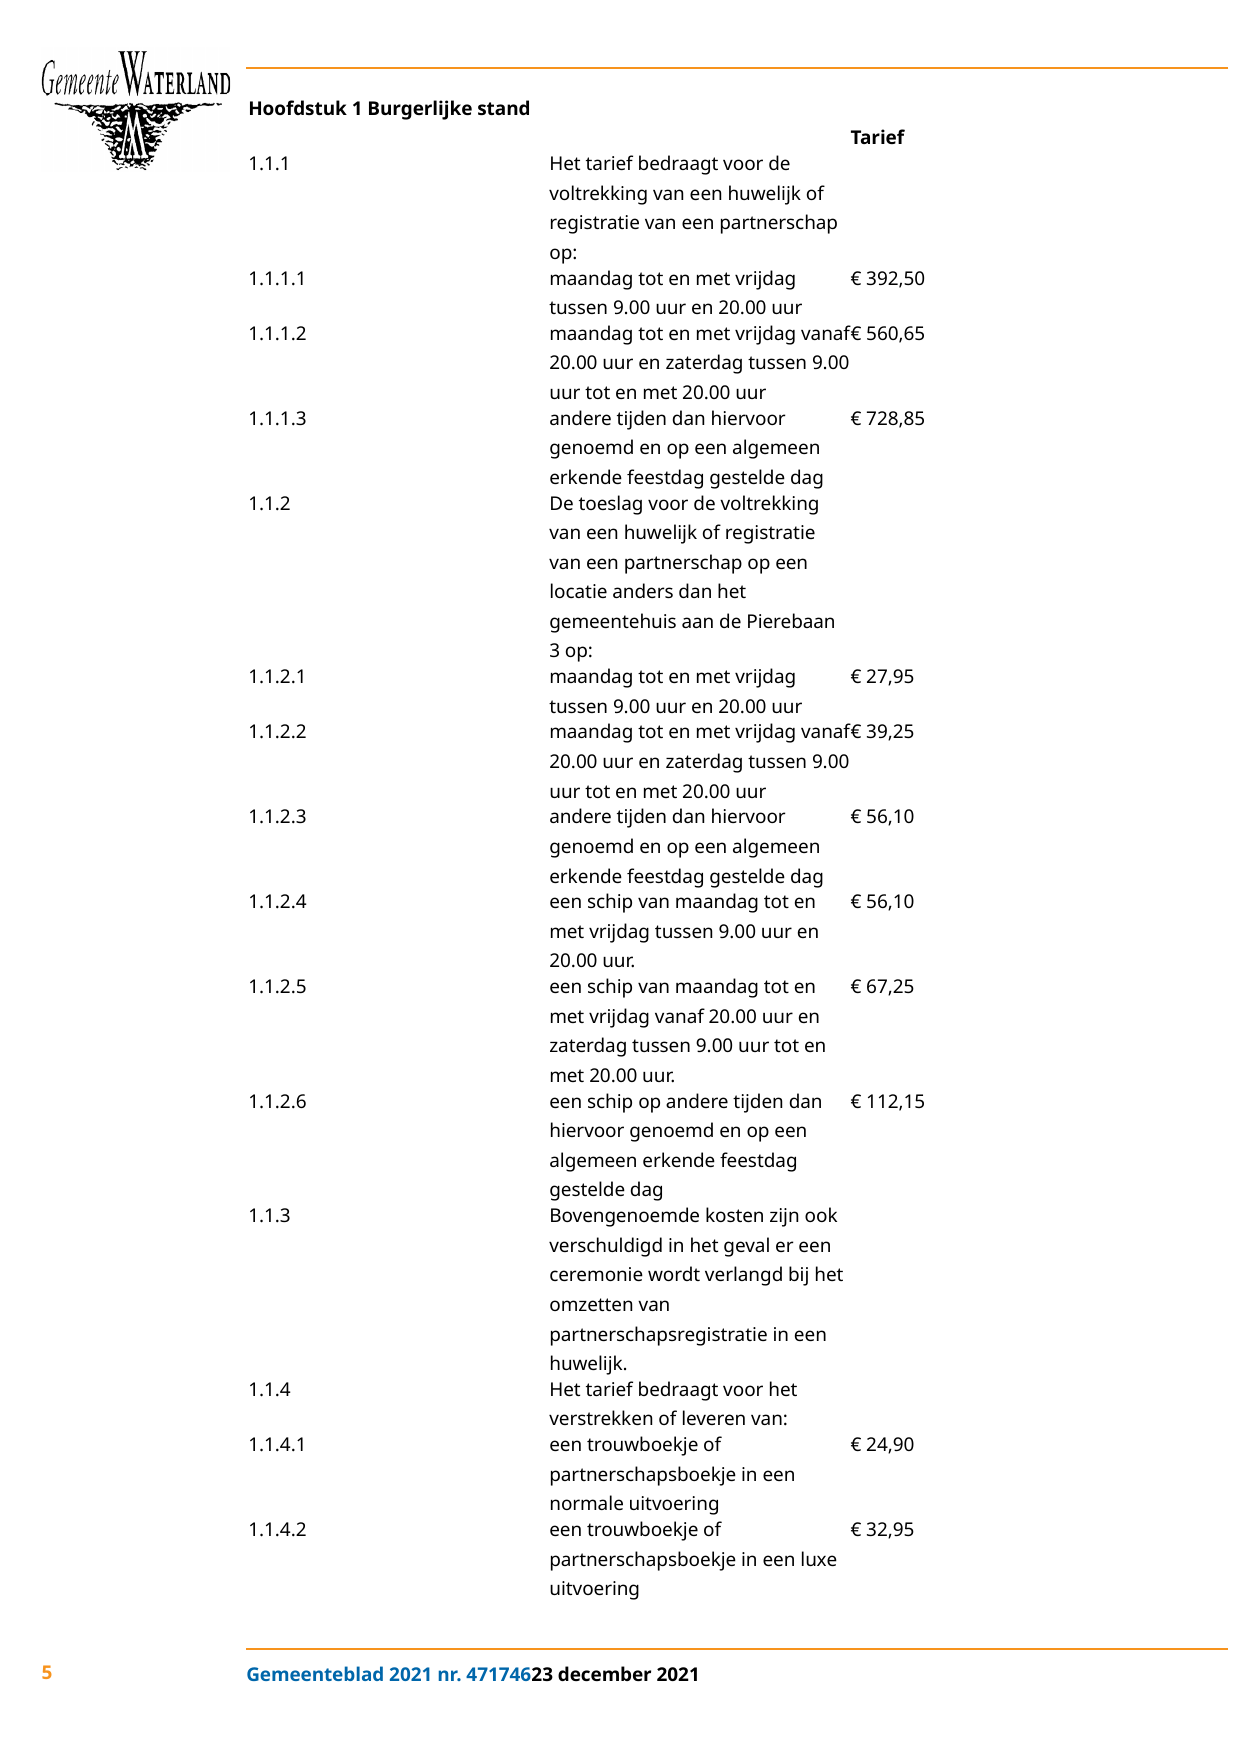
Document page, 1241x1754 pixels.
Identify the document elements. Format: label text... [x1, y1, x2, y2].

table_cell [850, 1376, 1152, 1431]
table_cell 1.1.4.2 [248, 1516, 549, 1601]
table_cell een schip van maandag tot en met vrijdag vanaf 20.00 uur en zaterdag tussen 9.00 uur tot en met 20.00 uur. [549, 974, 850, 1088]
table_cell 1.1.2.6 [248, 1088, 549, 1202]
table_cell Het tarief bedraagt voor het verstrekken of leveren van: [549, 1376, 850, 1431]
table_cell 1.1.4.1 [248, 1431, 549, 1516]
table_cell Het tarief bedraagt voor de voltrekking van een huwelijk of registratie van een partnerschap op: [549, 150, 850, 265]
table_cell een trouwboekje of partnerschapsboekje in een normale uitvoering [549, 1431, 850, 1516]
table_cell 1.1.3 [248, 1203, 549, 1376]
table_cell 1.1.2.5 [248, 974, 549, 1088]
table_cell 1.1.2.2 [248, 719, 549, 804]
table_cell andere tijden dan hiervoor genoemd en op een algemeen erkende feestdag gestelde dag [549, 804, 850, 888]
table_cell [850, 150, 1152, 265]
table_cell 1.1.2.3 [248, 804, 549, 888]
table_cell 1.1.2 [248, 490, 549, 663]
table_cell [850, 1203, 1152, 1376]
table_cell € 112,15 [850, 1088, 1152, 1202]
table_cell € 56,10 [850, 889, 1152, 973]
table_cell maandag tot en met vrijdag tussen 9.00 uur en 20.00 uur [549, 664, 850, 719]
table_cell Bovengenoemde kosten zijn ook verschuldigd in het geval er een ceremonie wordt verlangd bij het omzetten van partnerschapsregistratie in een huwelijk. [549, 1203, 850, 1376]
table_cell € 56,10 [850, 804, 1152, 888]
table_cell € 32,95 [850, 1516, 1152, 1601]
table_cell 1.1.1.3 [248, 405, 549, 490]
text Hoofdstuk 1 Burgerlijke stand [248, 95, 1152, 121]
table_cell 1.1.2.1 [248, 664, 549, 719]
table_cell De toeslag voor de voltrekking van een huwelijk of registratie van een partnerschap op een locatie anders dan het gemeentehuis aan de Pierebaan 3 op: [549, 490, 850, 663]
table_cell 1.1.2.4 [248, 889, 549, 973]
table_cell andere tijden dan hiervoor genoemd en op een algemeen erkende feestdag gestelde dag [549, 405, 850, 490]
table_cell € 39,25 [850, 719, 1152, 804]
table_cell maandag tot en met vrijdag vanaf 20.00 uur en zaterdag tussen 9.00 uur tot en met 20.00 uur [549, 320, 850, 405]
table_cell een schip op andere tijden dan hiervoor genoemd en op een algemeen erkende feestdag gestelde dag [549, 1088, 850, 1202]
table_cell [850, 490, 1152, 663]
table_cell 1.1.4 [248, 1376, 549, 1431]
table_cell € 27,95 [850, 664, 1152, 719]
table_cell € 560,65 [850, 320, 1152, 405]
table_cell 1.1.1.1 [248, 265, 549, 320]
table_cell € 728,85 [850, 405, 1152, 490]
table_cell een trouwboekje of partnerschapsboekje in een luxe uitvoering [549, 1516, 850, 1601]
table_cell 1.1.1 [248, 150, 549, 265]
table_header [248, 125, 850, 150]
table_cell maandag tot en met vrijdag tussen 9.00 uur en 20.00 uur [549, 265, 850, 320]
table_cell € 67,25 [850, 974, 1152, 1088]
table_cell € 392,50 [850, 265, 1152, 320]
table_header Tarief [850, 125, 1152, 150]
table_cell € 24,90 [850, 1431, 1152, 1516]
picture [41, 47, 231, 172]
table_cell 1.1.1.2 [248, 320, 549, 405]
table_cell een schip van maandag tot en met vrijdag tussen 9.00 uur en 20.00 uur. [549, 889, 850, 973]
table_cell maandag tot en met vrijdag vanaf 20.00 uur en zaterdag tussen 9.00 uur tot en met 20.00 uur [549, 719, 850, 804]
